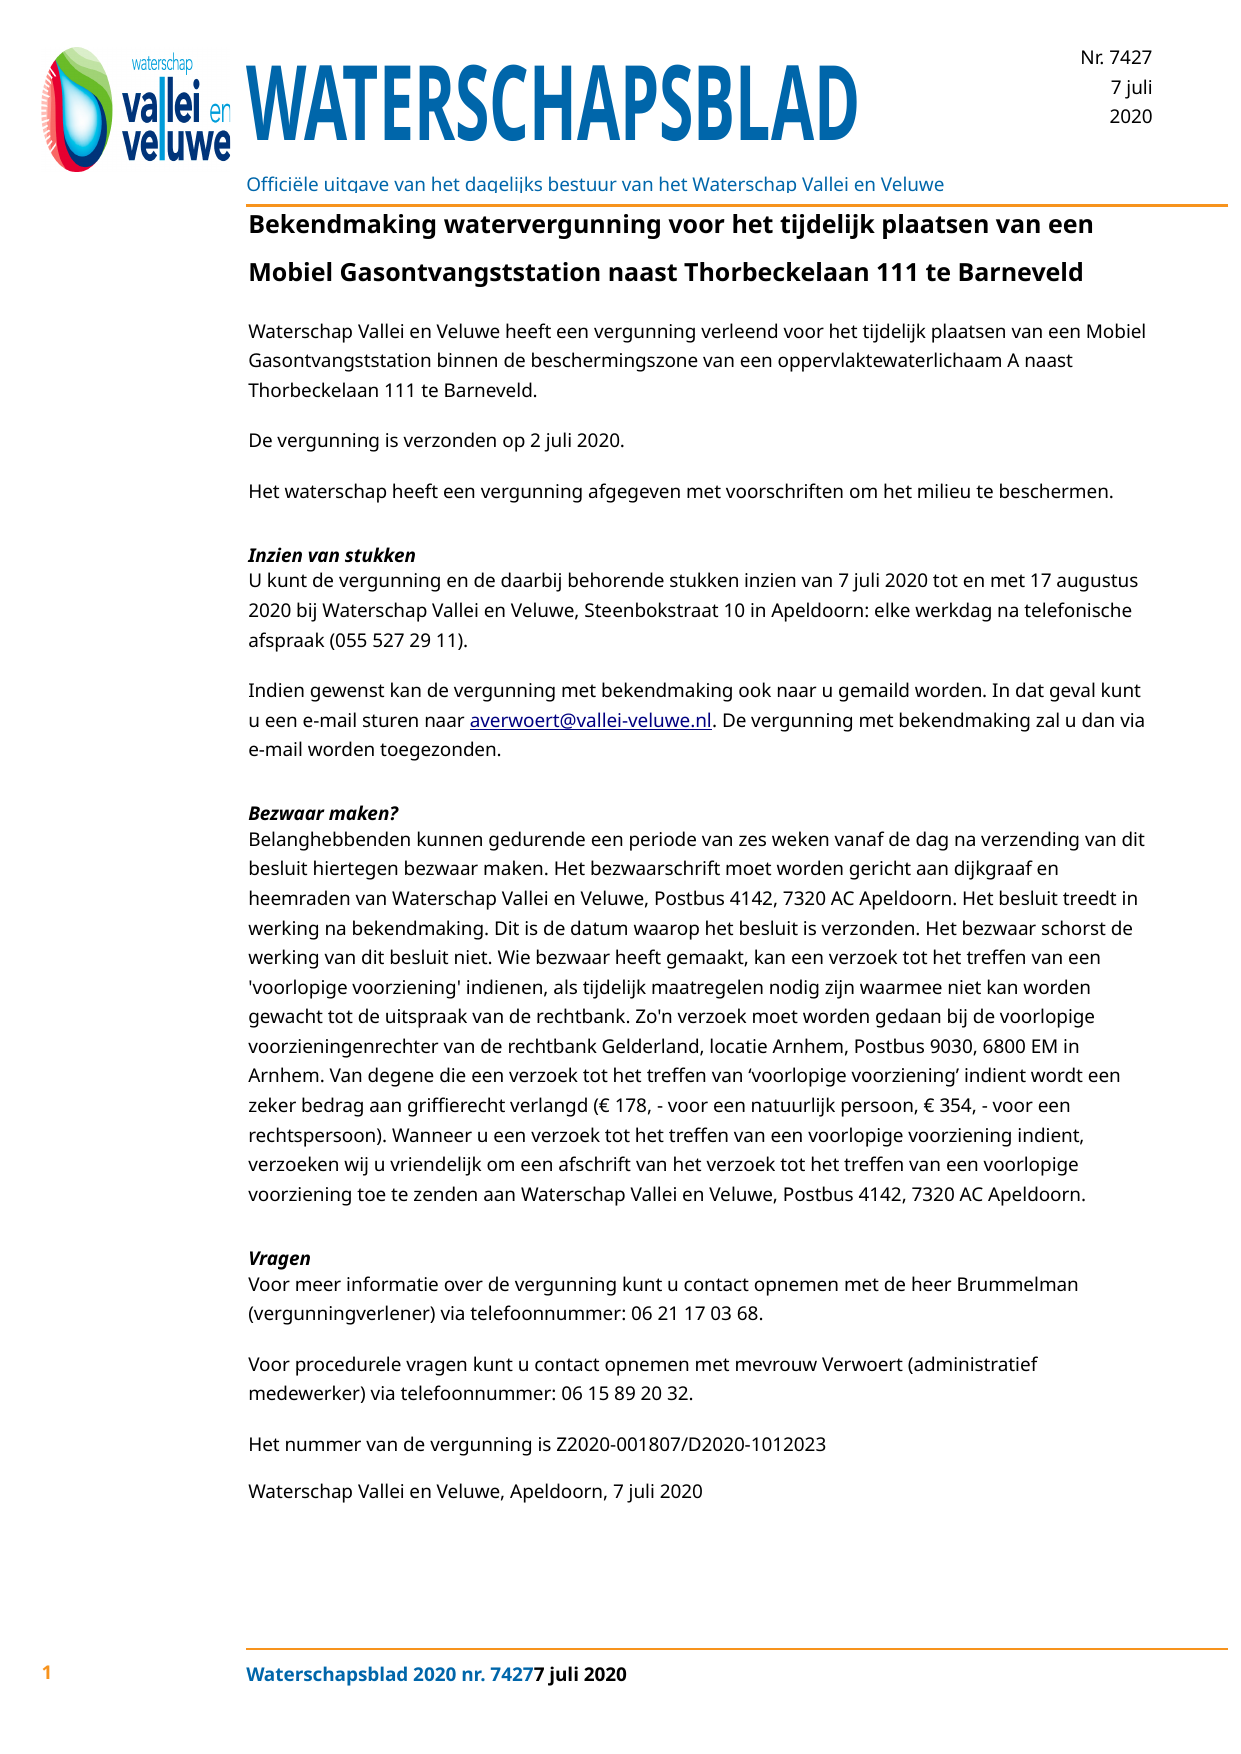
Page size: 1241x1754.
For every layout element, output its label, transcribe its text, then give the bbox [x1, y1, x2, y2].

text Het nummer van de vergunning is Z2020-001807/D2020-1012023 [248, 1431, 1152, 1456]
text Bezwaar maken? [248, 800, 1152, 826]
text U kunt de vergunning en de daarbij behorende stukken inzien van 7 juli 2020 tot en met 17 augustus 2020 bij Waterschap Vallei en Veluwe, Steenbokstraat 10 in Apeldoorn: elke werkdag na telefonische afspraak (055 527 29 11). [248, 568, 1152, 652]
text Waterschap Vallei en Veluwe, Apeldoorn, 7 juli 2020 [248, 1478, 1152, 1504]
text De vergunning is verzonden op 2 juli 2020. [248, 427, 1152, 453]
text Waterschap Vallei en Veluwe heeft een vergunning verleend voor het tijdelijk plaatsen van een Mobiel Gasontvangststation binnen de beschermingszone van een oppervlaktewaterlichaam A naast Thorbeckelaan 111 te Barneveld. [248, 318, 1152, 403]
text Voor meer informatie over de vergunning kunt u contact opnemen met de heer Brummelman (vergunningverlener) via telefoonnummer: 06 21 17 03 68. [248, 1271, 1152, 1326]
text Bekendmaking watervergunning voor het tijdelijk plaatsen van een Mobiel Gasontvangststation naast Thorbeckelaan 111 te Barneveld [248, 207, 1152, 288]
text Vragen [248, 1245, 1152, 1271]
text Indien gewenst kan de vergunning met bekendmaking ook naar u gemaild worden. In dat geval kunt u een e-mail sturen naar averwoert@vallei-veluwe.nl. De vergunning met bekendmaking zal u dan via e-mail worden toegezonden. [248, 677, 1152, 762]
text Belanghebbenden kunnen gedurende een periode van zes weken vanaf de dag na verzending van dit besluit hiertegen bezwaar maken. Het bezwaarschrift moet worden gericht aan dijkgraaf en heemraden van Waterschap Vallei en Veluwe, Postbus 4142, 7320 AC Apeldoorn. Het besluit treedt in werking na bekendmaking. Dit is de datum waarop het besluit is verzonden. Het bezwaar schorst de werking van dit besluit niet. Wie bezwaar heeft gemaakt, kan een verzoek tot het treffen van een 'voorlopige voorziening' indienen, als tijdelijk maatregelen nodig zijn waarmee niet kan worden gewacht tot de uitspraak van de rechtbank. Zo'n verzoek moet worden gedaan bij de voorlopige voorzieningenrechter van de rechtbank Gelderland, locatie Arnhem, Postbus 9030, 6800 EM in Arnhem. Van degene die een verzoek tot het treffen van ‘voorlopige voorziening’ indient wordt een zeker bedrag aan griffierecht verlangd (€ 178, - voor een natuurlijk persoon, € 354, - voor een rechtspersoon). Wanneer u een verzoek tot het treffen van een voorlopige voorziening indient, verzoeken wij u vriendelijk om een afschrift van het verzoek tot het treffen van een voorlopige voorziening toe te zenden aan Waterschap Vallei en Veluwe, Postbus 4142, 7320 AC Apeldoorn. [248, 826, 1152, 1207]
picture [41, 47, 231, 172]
text Inzien van stukken [248, 542, 1152, 568]
text Voor procedurele vragen kunt u contact opnemen met mevrouw Verwoert (administratief medewerker) via telefoonnummer: 06 15 89 20 32. [248, 1351, 1152, 1406]
text Het waterschap heeft een vergunning afgegeven met voorschriften om het milieu te beschermen. [248, 478, 1152, 504]
